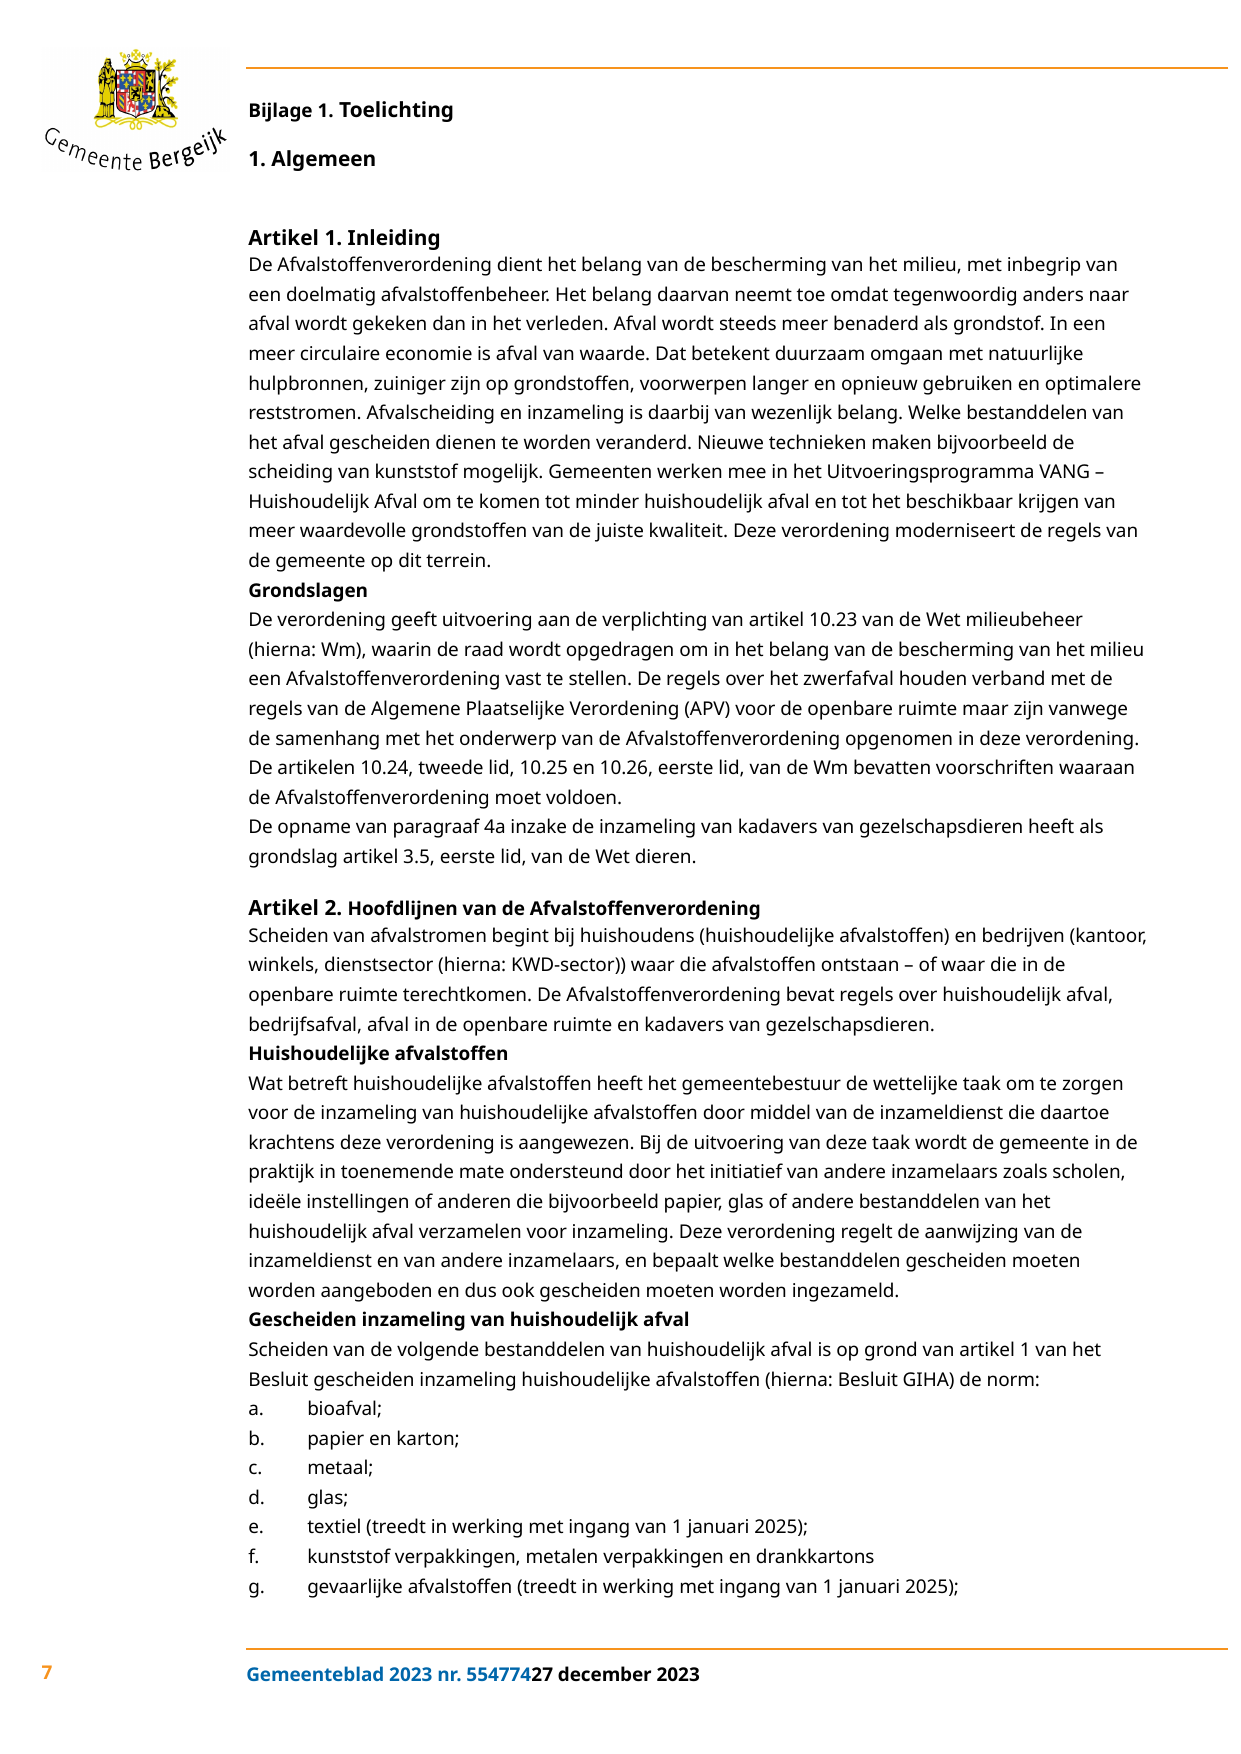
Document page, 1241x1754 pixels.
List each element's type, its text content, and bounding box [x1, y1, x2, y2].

text Artikel 1. Inleiding [248, 223, 1152, 251]
picture [41, 47, 231, 172]
text Gescheiden inzameling van huishoudelijk afval [248, 1307, 1152, 1332]
list bioafval; [248, 1395, 1152, 1421]
list glas; [248, 1484, 1152, 1510]
text De verordening geeft uitvoering aan de verplichting van artikel 10.23 van de Wet milieubeheer (hierna: Wm), waarin de raad wordt opgedragen om in het belang van de bescherming van het milieu een Afvalstoffenverordening vast te stellen. De regels over het zwerfafval houden verband met de regels van de Algemene Plaatselijke Verordening (APV) voor de openbare ruimte maar zijn vanwege de samenhang met het onderwerp van de Afvalstoffenverordening opgenomen in deze verordening. De artikelen 10.24, tweede lid, 10.25 en 10.26, eerste lid, van de Wm bevatten voorschriften waaraan de Afvalstoffenverordening moet voldoen. [248, 606, 1152, 810]
text De opname van paragraaf 4a inzake de inzameling van kadavers van gezelschapsdieren heeft als grondslag artikel 3.5, eerste lid, van de Wet dieren. [248, 813, 1152, 869]
text 1. Algemeen [248, 144, 1152, 173]
text Wat betreft huishoudelijke afvalstoffen heeft het gemeentebestuur de wettelijke taak om te zorgen voor de inzameling van huishoudelijke afvalstoffen door middel van de inzameldienst die daartoe krachtens deze verordening is aangewezen. Bij de uitvoering van deze taak wordt de gemeente in de praktijk in toenemende mate ondersteund door het initiatief van andere inzamelaars zoals scholen, ideële instellingen of anderen die bijvoorbeeld papier, glas of andere bestanddelen van het huishoudelijk afval verzamelen voor inzameling. Deze verordening regelt de aanwijzing van de inzameldienst en van andere inzamelaars, en bepaalt welke bestanddelen gescheiden moeten worden aangeboden en dus ook gescheiden moeten worden ingezameld. [248, 1070, 1152, 1303]
text De Afvalstoffenverordening dient het belang van de bescherming van het milieu, met inbegrip van een doelmatig afvalstoffenbeheer. Het belang daarvan neemt toe omdat tegenwoordig anders naar afval wordt gekeken dan in het verleden. Afval wordt steeds meer benaderd als grondstof. In een meer circulaire economie is afval van waarde. Dat betekent duurzaam omgaan met natuurlijke hulpbronnen, zuiniger zijn op grondstoffen, voorwerpen langer en opnieuw gebruiken en optimalere reststromen. Afvalscheiding en inzameling is daarbij van wezenlijk belang. Welke bestanddelen van het afval gescheiden dienen te worden veranderd. Nieuwe technieken maken bijvoorbeeld de scheiding van kunststof mogelijk. Gemeenten werken mee in het Uitvoeringsprogramma VANG – Huishoudelijk Afval om te komen tot minder huishoudelijk afval en tot het beschikbaar krijgen van meer waardevolle grondstoffen van de juiste kwaliteit. Deze verordening moderniseert de regels van de gemeente op dit terrein. [248, 251, 1152, 573]
list papier en karton; [248, 1425, 1152, 1451]
list gevaarlijke afvalstoffen (treedt in werking met ingang van 1 januari 2025); [248, 1573, 1152, 1598]
text Grondslagen [248, 577, 1152, 603]
text Scheiden van de volgende bestanddelen van huishoudelijk afval is op grond van artikel 1 van het Besluit gescheiden inzameling huishoudelijke afvalstoffen (hierna: Besluit GIHA) de norm: [248, 1336, 1152, 1391]
list metaal; [248, 1454, 1152, 1480]
list textiel (treedt in werking met ingang van 1 januari 2025); [248, 1514, 1152, 1539]
list kunststof verpakkingen, metalen verpakkingen en drankkartons [248, 1543, 1152, 1569]
text Scheiden van afvalstromen begint bij huishoudens (huishoudelijke afvalstoffen) en bedrijven (kantoor, winkels, dienstsector (hierna: KWD-sector)) waar die afvalstoffen ontstaan – of waar die in de openbare ruimte terechtkomen. De Afvalstoffenverordening bevat regels over huishoudelijk afval, bedrijfsafval, afval in de openbare ruimte en kadavers van gezelschapsdieren. [248, 922, 1152, 1036]
text Huishoudelijke afvalstoffen [248, 1040, 1152, 1066]
text Bijlage 1. Toelichting [248, 95, 1152, 123]
text Artikel 2. Hoofdlijnen van de Afvalstoffenverordening [248, 893, 1152, 922]
